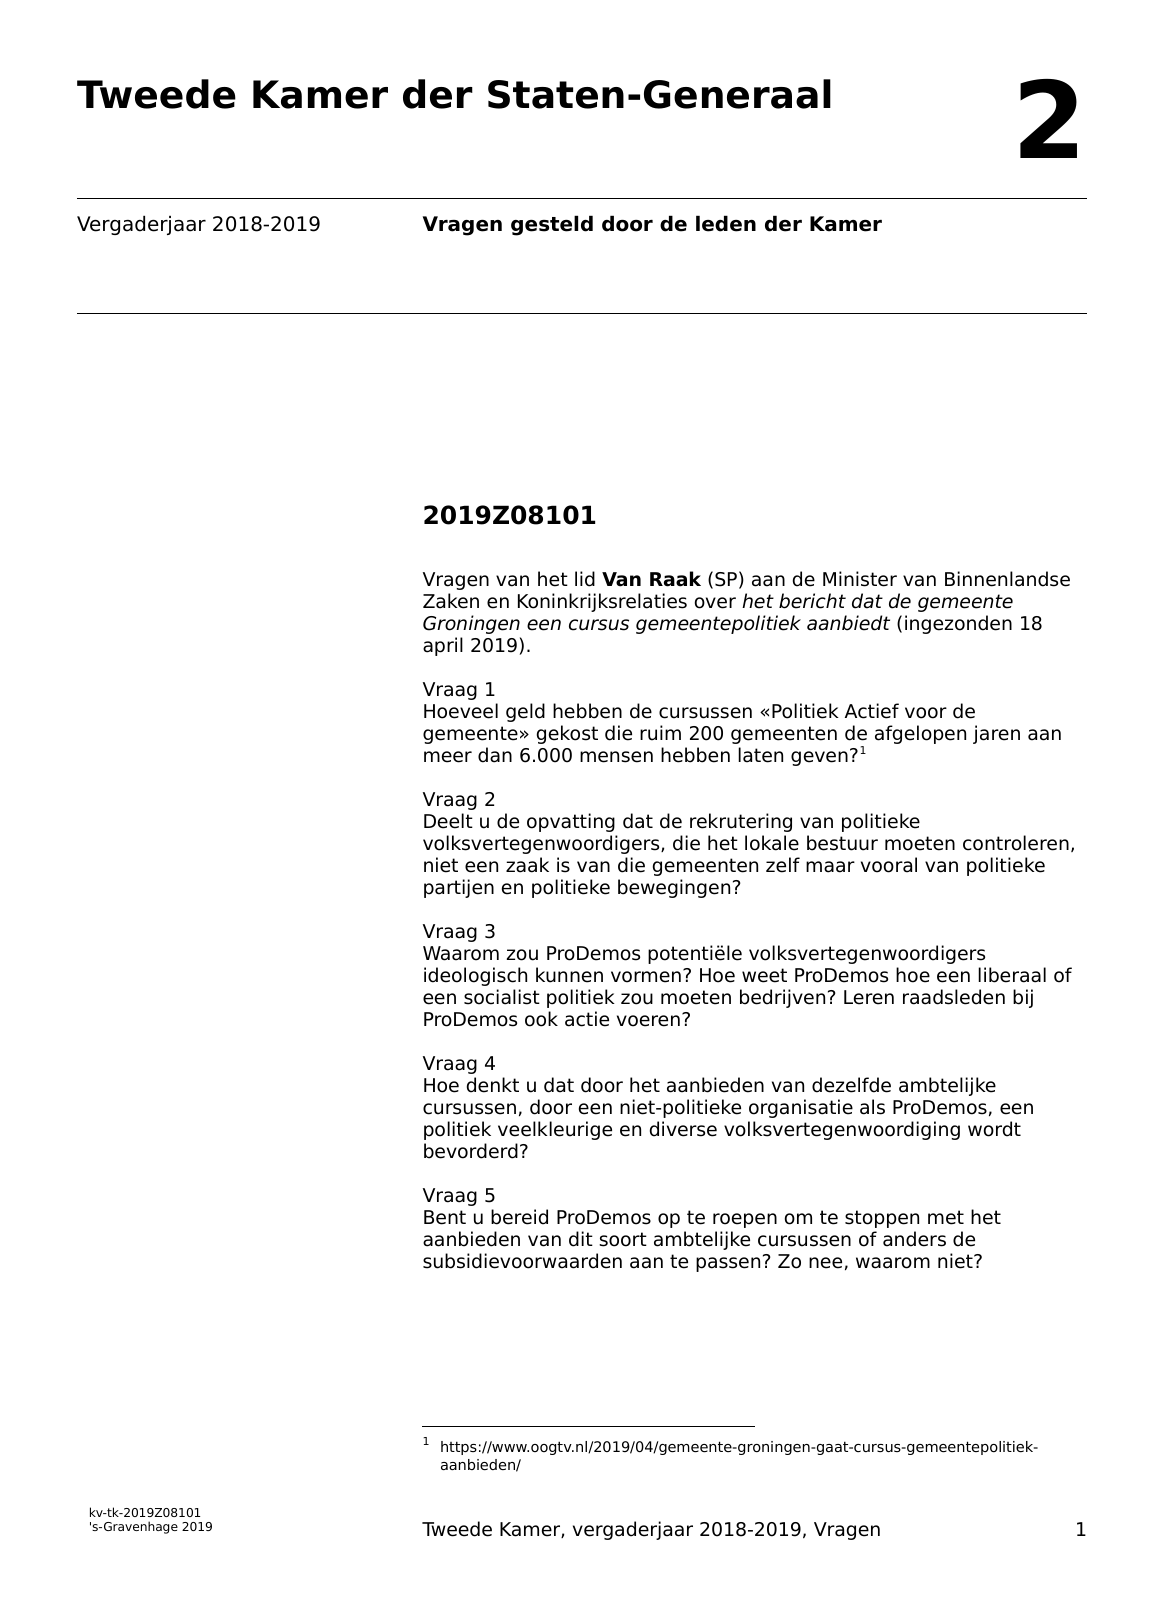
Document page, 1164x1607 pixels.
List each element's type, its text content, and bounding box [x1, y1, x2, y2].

text Vraag 1 [422, 679, 1087, 701]
text Vraag 4 [422, 1053, 1087, 1075]
text Waarom zou ProDemos potentiële volksvertegenwoordigers ideologisch kunnen vormen? Hoe weet ProDemos hoe een liberaal of een socialist politiek zou moeten bedrijven? Leren raadsleden bij ProDemos ook actie voeren? [422, 943, 1087, 1031]
table_cell Vragen gesteld door de leden der Kamer [422, 199, 1087, 313]
table_cell Vergaderjaar 2018-2019 [77, 199, 422, 313]
text Deelt u de opvatting dat de rekrutering van politieke volksvertegenwoordigers, die het lokale bestuur moeten controleren, niet een zaak is van die gemeenten zelf maar vooral van politieke partijen en politieke bewegingen? [422, 811, 1087, 899]
text Vragen van het lid Van Raak (SP) aan de Minister van Binnenlandse Zaken en Koninkrijksrelaties over het bericht dat de gemeente Groningen een cursus gemeentepolitiek aanbiedt (ingezonden 18 april 2019). [422, 569, 1087, 657]
table_header Tweede Kamer der Staten-Generaal [77, 59, 886, 198]
text Vraag 5 [422, 1185, 1087, 1207]
text Hoe denkt u dat door het aanbieden van dezelfde ambtelijke cursussen, door een niet-politieke organisatie als ProDemos, een politiek veelkleurige en diverse volksvertegenwoordiging wordt bevorderd? [422, 1075, 1087, 1163]
text 2019Z08101 [422, 501, 1087, 531]
text Hoeveel geld hebben de cursussen «Politiek Actief voor de gemeente» gekost die ruim 200 gemeenten de afgelopen jaren aan meer dan 6.000 mensen hebben laten geven? [422, 701, 1087, 767]
text Vraag 3 [422, 921, 1087, 943]
table_header 2 [886, 59, 1087, 198]
text kv-tk-2019Z08101 [88, 1506, 323, 1520]
text 's-Gravenhage 2019 [88, 1520, 323, 1534]
text Vraag 2 [422, 789, 1087, 811]
text Bent u bereid ProDemos op te roepen om te stoppen met het aanbieden van dit soort ambtelijke cursussen of anders de subsidievoorwaarden aan te passen? Zo nee, waarom niet? [422, 1207, 1087, 1273]
text https://www.oogtv.nl/2019/04/gemeente-groningen-gaat-cursus-gemeentepolitiek-aanbieden/ [422, 1435, 1087, 1474]
